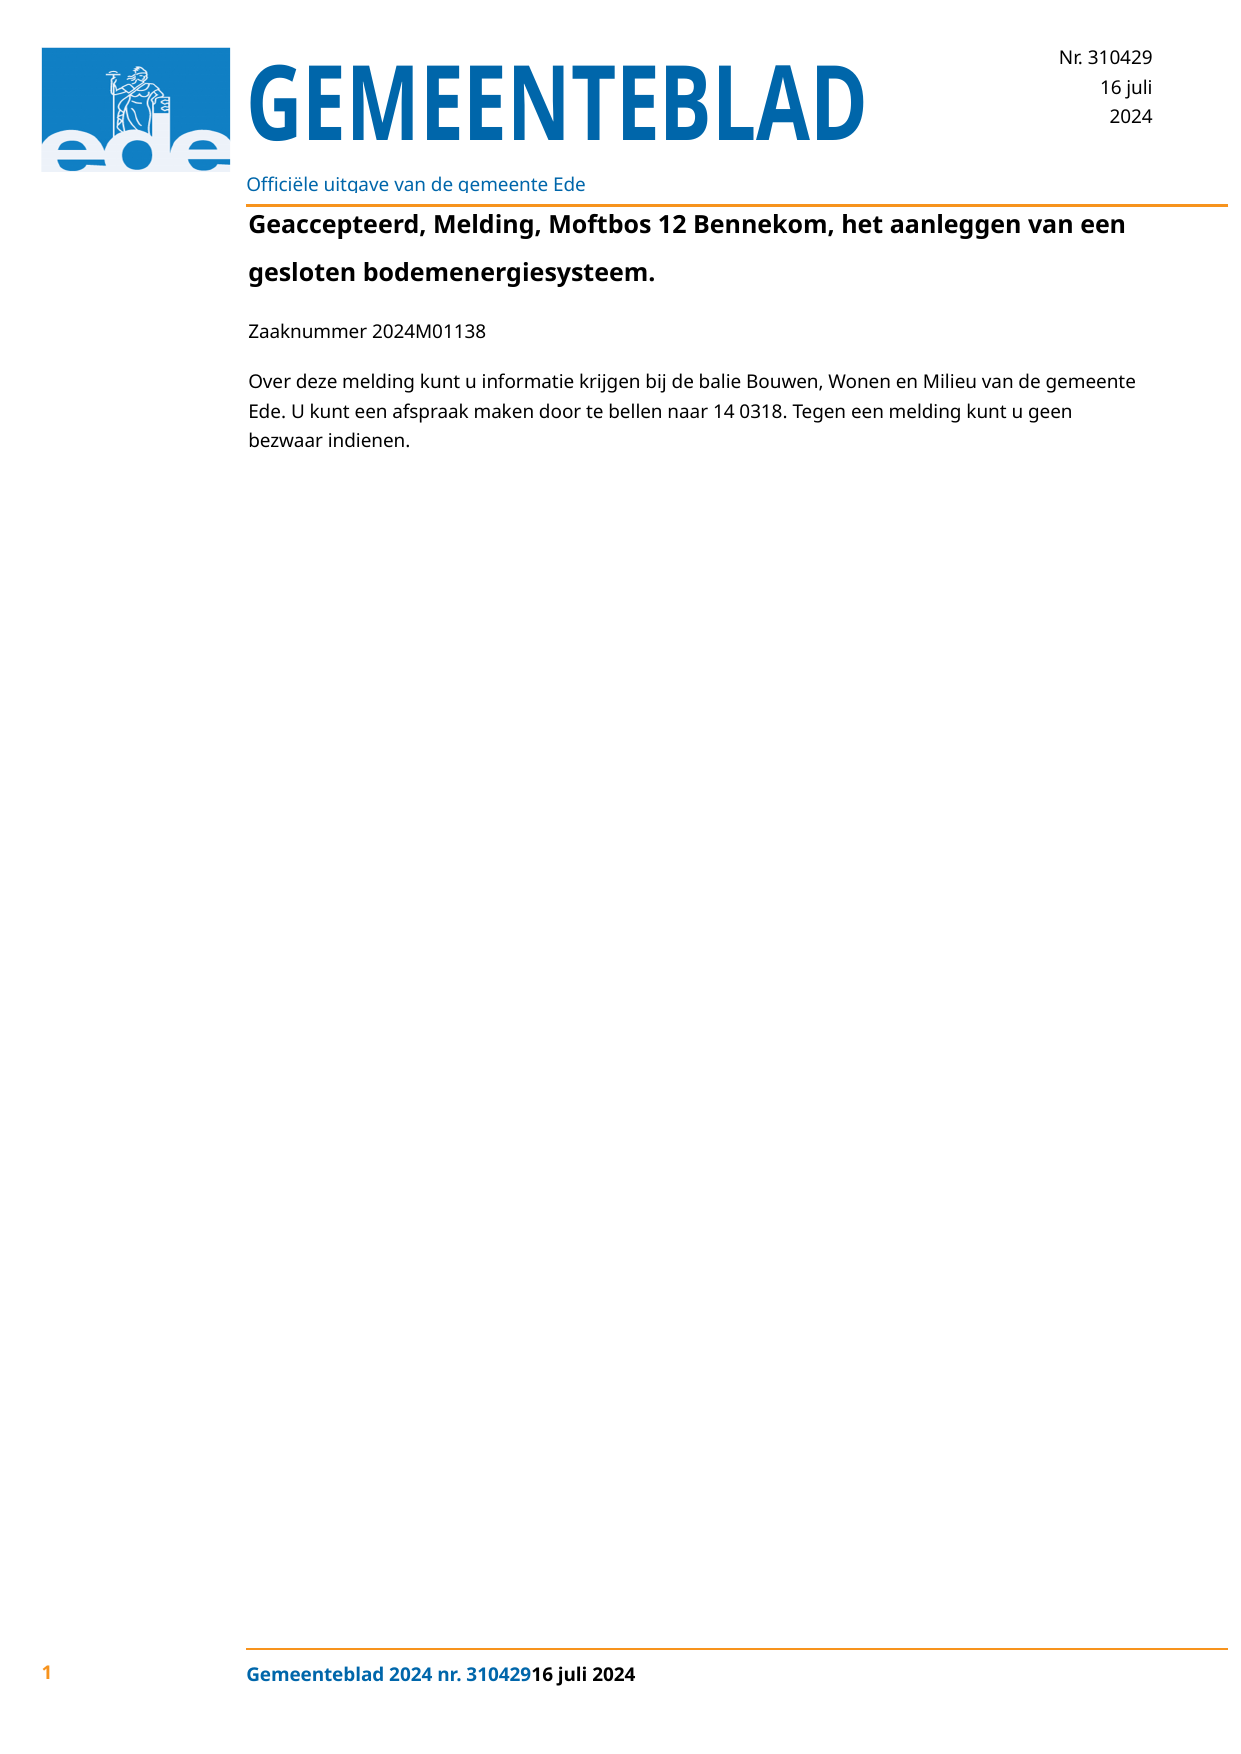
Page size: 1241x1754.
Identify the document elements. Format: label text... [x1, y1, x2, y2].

text Over deze melding kunt u informatie krijgen bij de balie Bouwen, Wonen en Milieu van de gemeente Ede. U kunt een afspraak maken door te bellen naar 14 0318. Tegen een melding kunt u geen bezwaar indienen. [248, 368, 1152, 453]
text Geaccepteerd, Melding, Moftbos 12 Bennekom, het aanleggen van een gesloten bodemenergiesysteem. [248, 207, 1152, 288]
text Zaaknummer 2024M01138 [248, 318, 1152, 344]
picture [41, 47, 231, 172]
